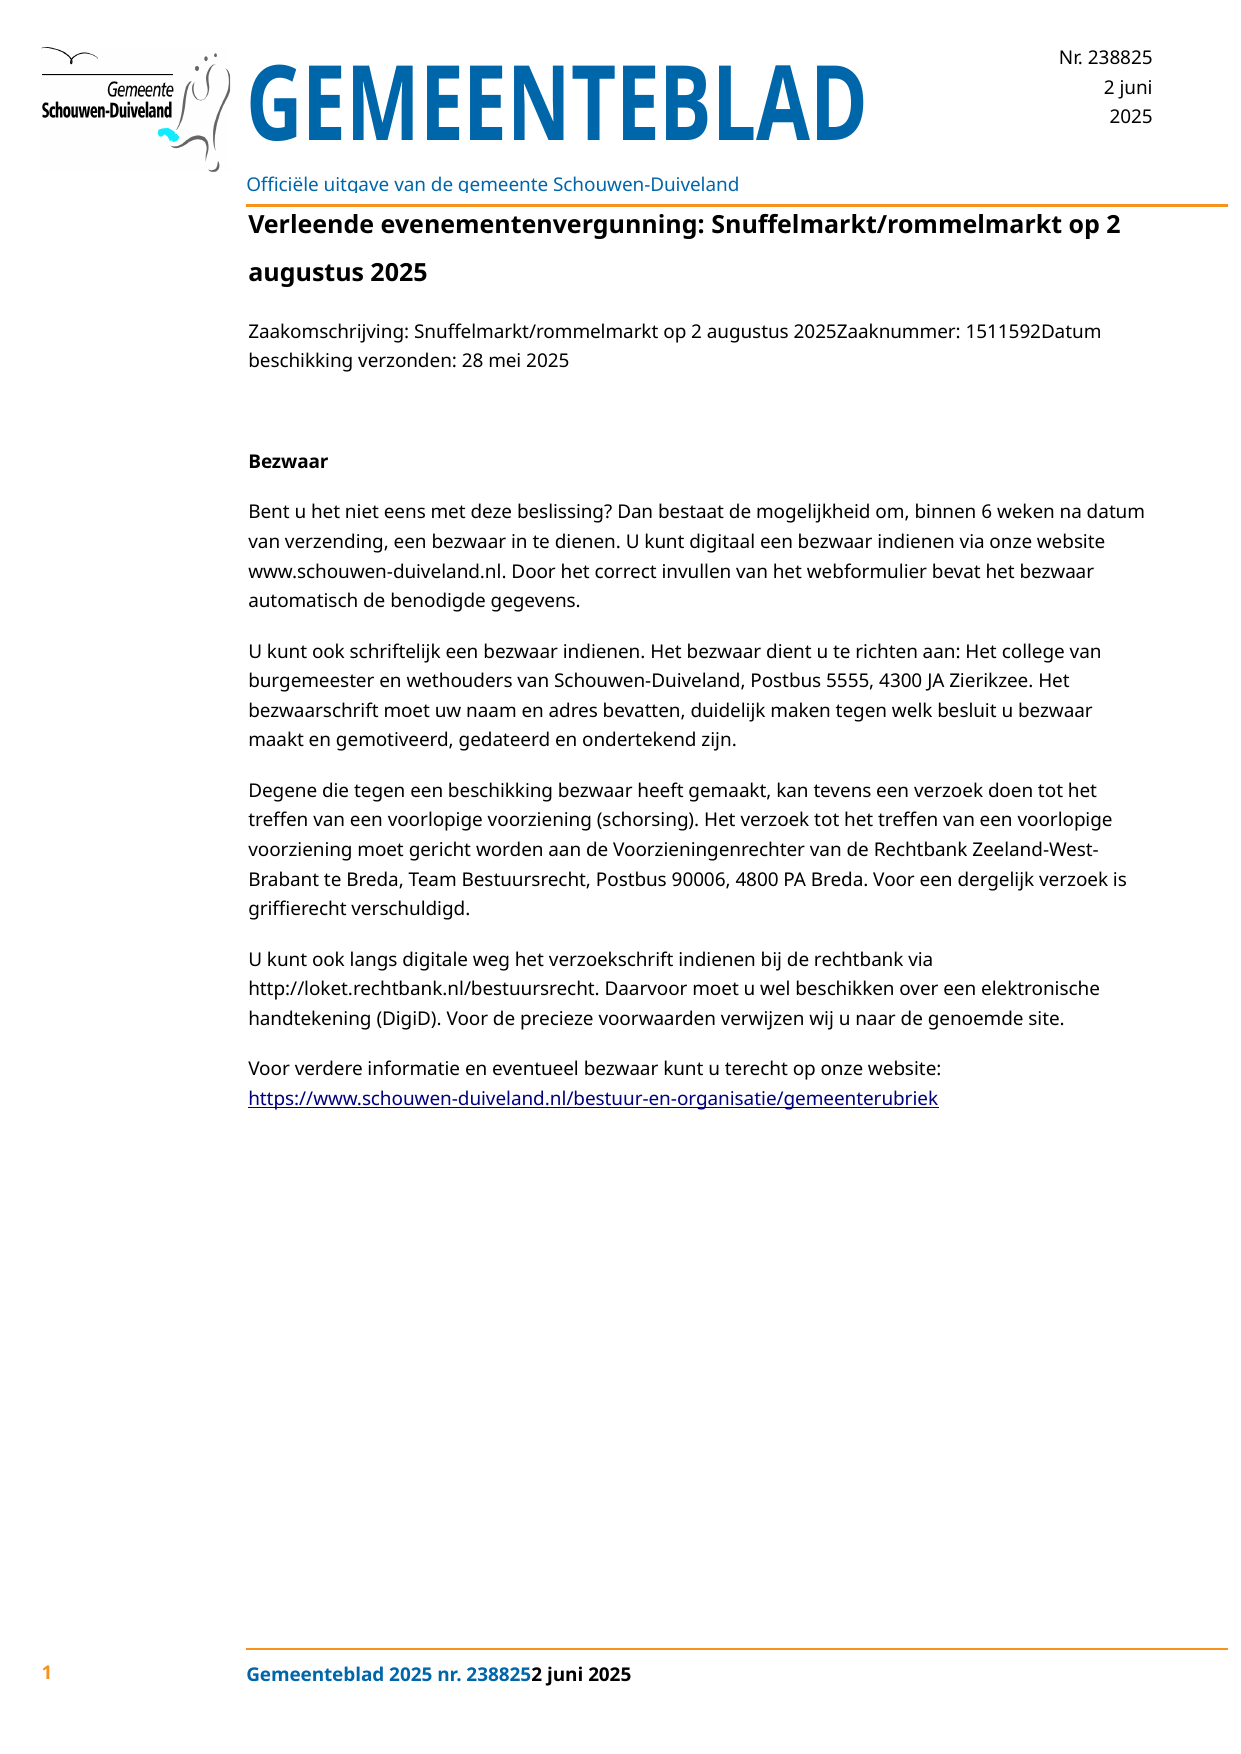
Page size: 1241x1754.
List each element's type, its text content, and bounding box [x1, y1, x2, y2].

text Bezwaar [248, 448, 1152, 474]
text U kunt ook langs digitale weg het verzoekschrift indienen bij de rechtbank via http://loket.rechtbank.nl/bestuursrecht. Daarvoor moet u wel beschikken over een elektronische handtekening (DigiD). Voor de precieze voorwaarden verwijzen wij u naar de genoemde site. [248, 946, 1152, 1031]
text Verleende evenementenvergunning: Snuffelmarkt/rommelmarkt op 2 augustus 2025 [248, 207, 1152, 288]
text Zaakomschrijving: Snuffelmarkt/rommelmarkt op 2 augustus 2025Zaaknummer: 1511592Datum beschikking verzonden: 28 mei 2025 [248, 318, 1152, 373]
text Bent u het niet eens met deze beslissing? Dan bestaat de mogelijkheid om, binnen 6 weken na datum van verzending, een bezwaar in te dienen. U kunt digitaal een bezwaar indienen via onze website www.schouwen-duiveland.nl. Door het correct invullen van het webformulier bevat het bezwaar automatisch de benodigde gegevens. [248, 499, 1152, 613]
text Voor verdere informatie en eventueel bezwaar kunt u terecht op onze website: https://www.schouwen-duiveland.nl/bestuur-en-organisatie/gemeenterubriek [248, 1055, 1152, 1111]
text Degene die tegen een beschikking bezwaar heeft gemaakt, kan tevens een verzoek doen tot het treffen van een voorlopige voorziening (schorsing). Het verzoek tot het treffen van een voorlopige voorziening moet gericht worden aan de Voorzieningenrechter van de Rechtbank Zeeland-West-Brabant te Breda, Team Bestuursrecht, Postbus 90006, 4800 PA Breda. Voor een dergelijk verzoek is griffierecht verschuldigd. [248, 777, 1152, 921]
text U kunt ook schriftelijk een bezwaar indienen. Het bezwaar dient u te richten aan: Het college van burgemeester en wethouders van Schouwen-Duiveland, Postbus 5555, 4300 JA Zierikzee. Het bezwaarschrift moet uw naam en adres bevatten, duidelijk maken tegen welk besluit u bezwaar maakt en gemotiveerd, gedateerd en ondertekend zijn. [248, 638, 1152, 752]
picture [41, 47, 231, 172]
